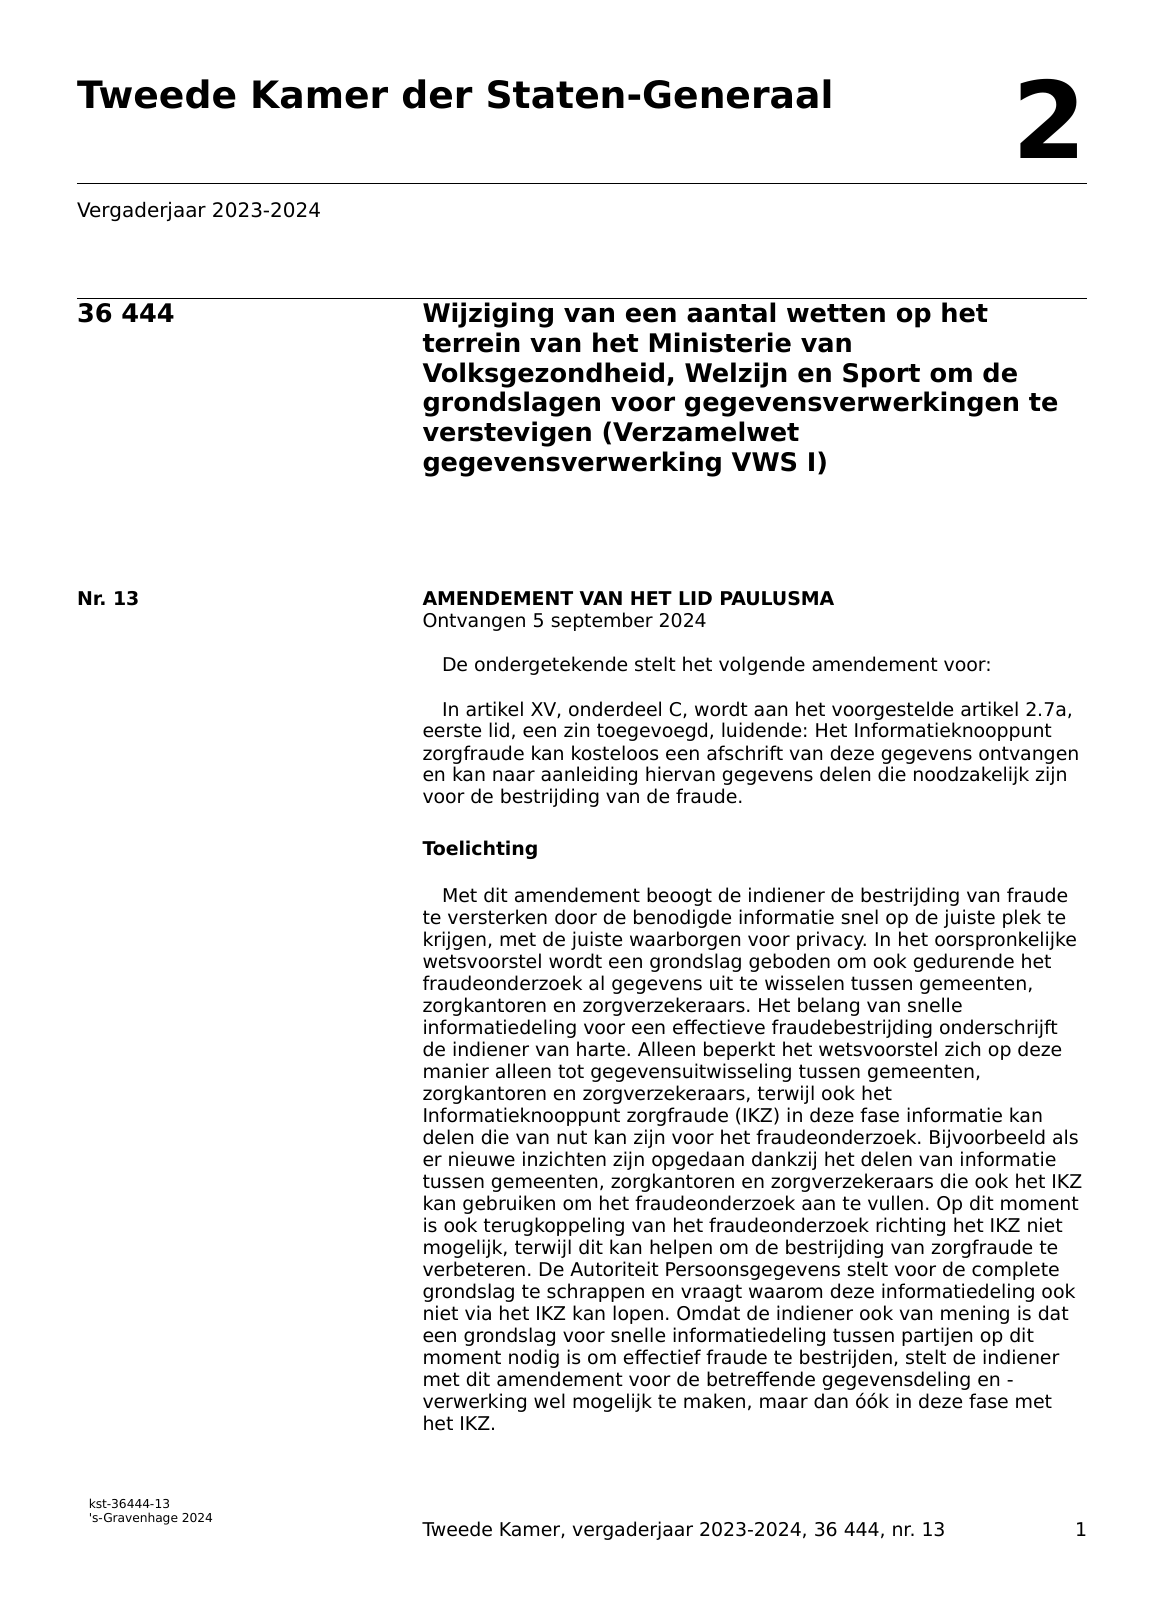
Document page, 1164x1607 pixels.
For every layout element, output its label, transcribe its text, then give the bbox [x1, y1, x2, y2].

subtitle 36 444 Wijziging van een aantal wetten op het terrein van het Ministerie van Volksgezondheid, Welzijn en Sport om de grondslagen voor gegevensverwerkingen te verstevigen (Verzamelwet gegevensverwerking VWS I) [77, 299, 1087, 477]
text kst-36444-13 [88, 1497, 323, 1511]
text In artikel XV, onderdeel C, wordt aan het voorgestelde artikel 2.7a, eerste lid, een zin toegevoegd, luidende: Het Informatieknooppunt zorgfraude kan kosteloos een afschrift van deze gegevens ontvangen en kan naar aanleiding hiervan gegevens delen die noodzakelijk zijn voor de bestrijding van de fraude. [422, 698, 1087, 808]
subtitle Toelichting [422, 838, 1087, 860]
subtitle Nr. 13 AMENDEMENT VAN HET LID PAULUSMA [77, 588, 1087, 610]
text Ontvangen 5 september 2024 [422, 610, 1087, 632]
table_cell Vergaderjaar 2023-2024 [77, 184, 1087, 298]
text 's-Gravenhage 2024 [88, 1511, 323, 1525]
table_header 2 [886, 59, 1087, 183]
table_header Tweede Kamer der Staten-Generaal [77, 59, 886, 183]
text De ondergetekende stelt het volgende amendement voor: [422, 654, 1087, 676]
text Met dit amendement beoogt de indiener de bestrijding van fraude te versterken door de benodigde informatie snel op de juiste plek te krijgen, met de juiste waarborgen voor privacy. In het oorspronkelijke wetsvoorstel wordt een grondslag geboden om ook gedurende het fraudeonderzoek al gegevens uit te wisselen tussen gemeenten, zorgkantoren en zorgverzekeraars. Het belang van snelle informatiedeling voor een effectieve fraudebestrijding onderschrijft de indiener van harte. Alleen beperkt het wetsvoorstel zich op deze manier alleen tot gegevensuitwisseling tussen gemeenten, zorgkantoren en zorgverzekeraars, terwijl ook het Informatieknooppunt zorgfraude (IKZ) in deze fase informatie kan delen die van nut kan zijn voor het fraudeonderzoek. Bijvoorbeeld als er nieuwe inzichten zijn opgedaan dankzij het delen van informatie tussen gemeenten, zorgkantoren en zorgverzekeraars die ook het IKZ kan gebruiken om het fraudeonderzoek aan te vullen. Op dit moment is ook terugkoppeling van het fraudeonderzoek richting het IKZ niet mogelijk, terwijl dit kan helpen om de bestrijding van zorgfraude te verbeteren. De Autoriteit Persoonsgegevens stelt voor de complete grondslag te schrappen en vraagt waarom deze informatiedeling ook niet via het IKZ kan lopen. Omdat de indiener ook van mening is dat een grondslag voor snelle informatiedeling tussen partijen op dit moment nodig is om effectief fraude te bestrijden, stelt de indiener met dit amendement voor de betreffende gegevensdeling en -verwerking wel mogelijk te maken, maar dan óók in deze fase met het IKZ. [422, 885, 1087, 1435]
